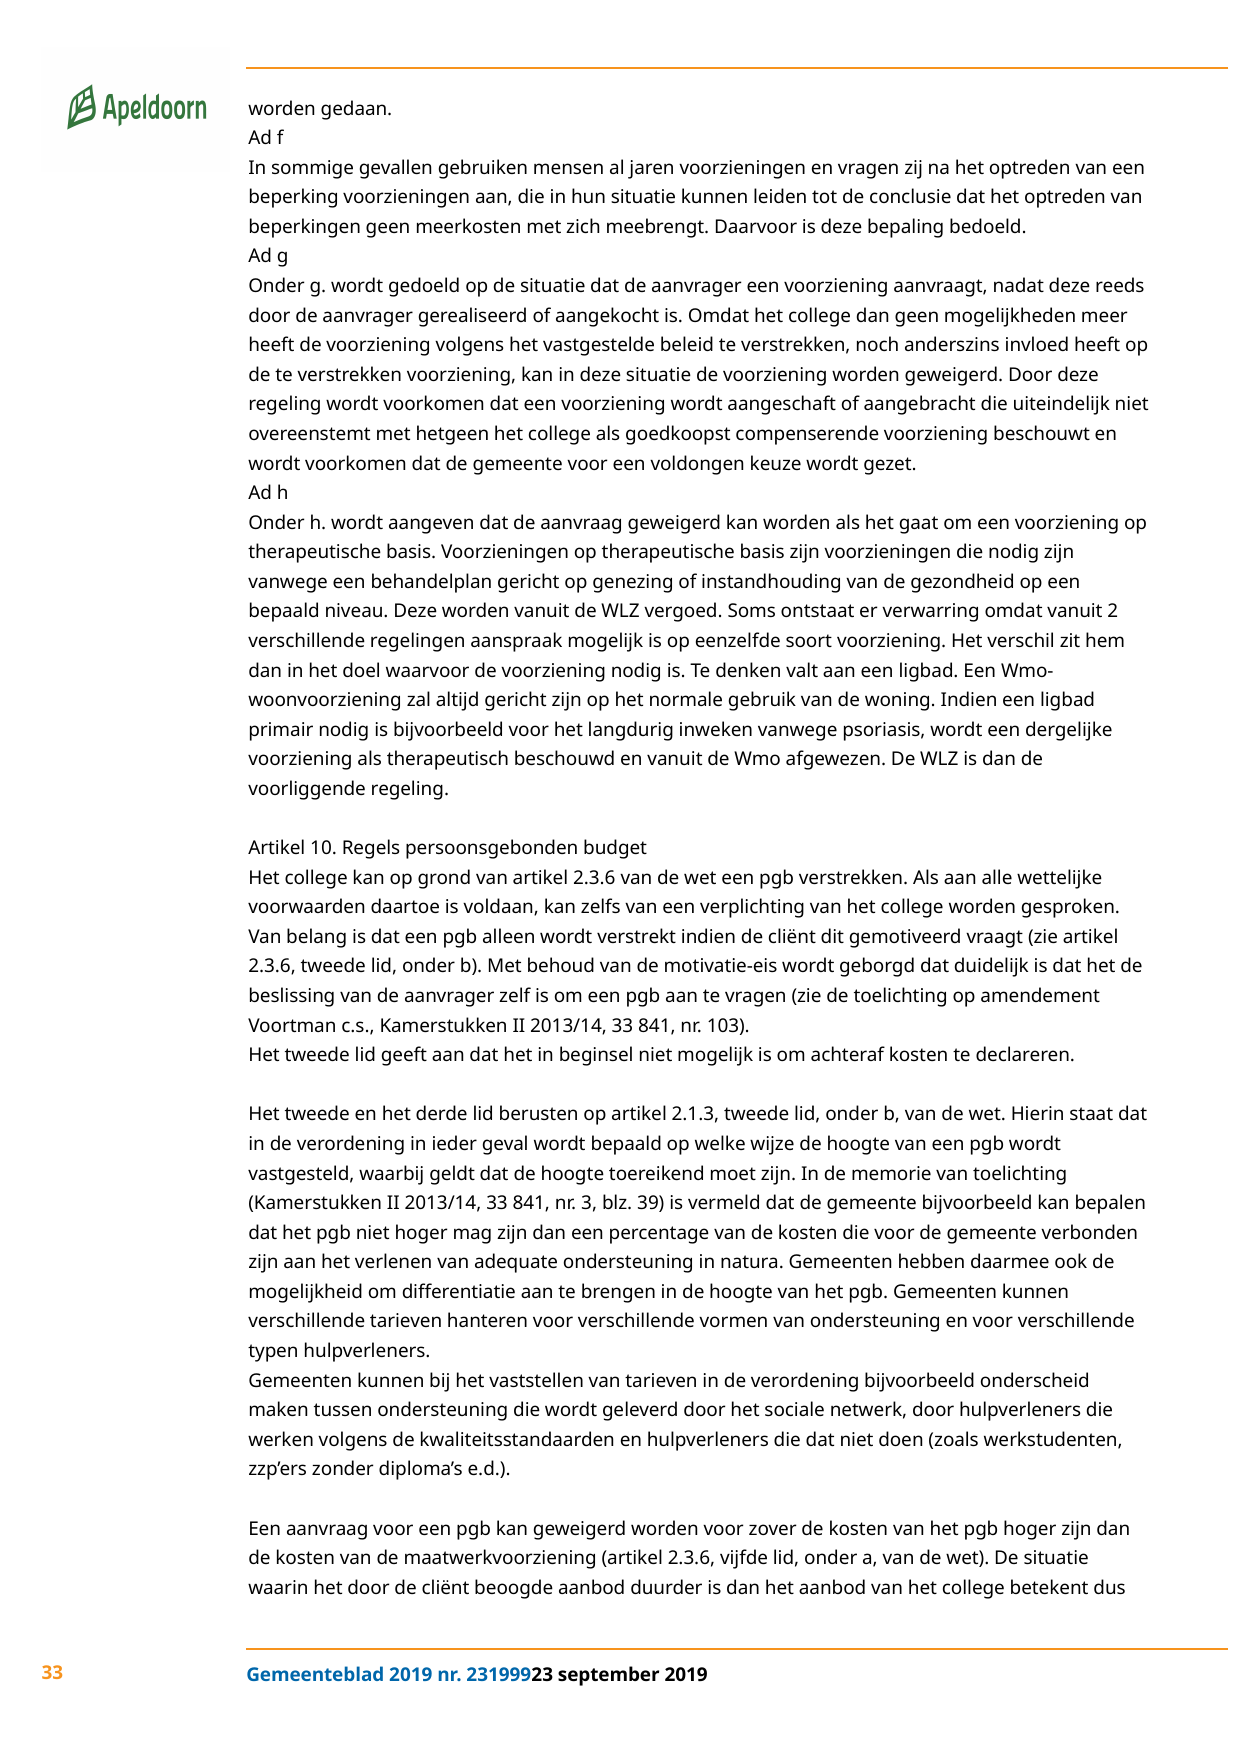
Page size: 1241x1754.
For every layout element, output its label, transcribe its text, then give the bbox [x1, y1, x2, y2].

picture [41, 47, 231, 172]
text worden gedaan. [248, 95, 1152, 121]
text Gemeenten kunnen bij het vaststellen van tarieven in de verordening bijvoorbeeld onderscheid maken tussen ondersteuning die wordt geleverd door het sociale netwerk, door hulpverleners die werken volgens de kwaliteitsstandaarden en hulpverleners die dat niet doen (zoals werkstudenten, zzp’ers zonder diploma’s e.d.). [248, 1367, 1152, 1481]
text Het tweede lid geeft aan dat het in beginsel niet mogelijk is om achteraf kosten te declareren. [248, 1041, 1152, 1067]
text Het tweede en het derde lid berusten op artikel 2.1.3, tweede lid, onder b, van de wet. Hierin staat dat in de verordening in ieder geval wordt bepaald op welke wijze de hoogte van een pgb wordt vastgesteld, waarbij geldt dat de hoogte toereikend moet zijn. In de memorie van toelichting (Kamerstukken II 2013/14, 33 841, nr. 3, blz. 39) is vermeld dat de gemeente bijvoorbeeld kan bepalen dat het pgb niet hoger mag zijn dan een percentage van de kosten die voor de gemeente verbonden zijn aan het verlenen van adequate ondersteuning in natura. Gemeenten hebben daarmee ook de mogelijkheid om differentiatie aan te brengen in de hoogte van het pgb. Gemeenten kunnen verschillende tarieven hanteren voor verschillende vormen van ondersteuning en voor verschillende typen hulpverleners. [248, 1101, 1152, 1363]
text In sommige gevallen gebruiken mensen al jaren voorzieningen en vragen zij na het optreden van een beperking voorzieningen aan, die in hun situatie kunnen leiden tot de conclusie dat het optreden van beperkingen geen meerkosten met zich meebrengt. Daarvoor is deze bepaling bedoeld. [248, 154, 1152, 239]
text Ad f [248, 124, 1152, 150]
text Het college kan op grond van artikel 2.3.6 van de wet een pgb verstrekken. Als aan alle wettelijke voorwaarden daartoe is voldaan, kan zelfs van een verplichting van het college worden gesproken. Van belang is dat een pgb alleen wordt verstrekt indien de cliënt dit gemotiveerd vraagt (zie artikel 2.3.6, tweede lid, onder b). Met behoud van de motivatie-eis wordt geborgd dat duidelijk is dat het de beslissing van de aanvrager zelf is om een pgb aan te vragen (zie de toelichting op amendement Voortman c.s., Kamerstukken II 2013/14, 33 841, nr. 103). [248, 864, 1152, 1038]
text Ad g [248, 243, 1152, 268]
text Onder g. wordt gedoeld op de situatie dat de aanvrager een voorziening aanvraagt, nadat deze reeds door de aanvrager gerealiseerd of aangekocht is. Omdat het college dan geen mogelijkheden meer heeft de voorziening volgens het vastgestelde beleid te verstrekken, noch anderszins invloed heeft op de te verstrekken voorziening, kan in deze situatie de voorziening worden geweigerd. Door deze regeling wordt voorkomen dat een voorziening wordt aangeschaft of aangebracht die uiteindelijk niet overeenstemt met hetgeen het college als goedkoopst compenserende voorziening beschouwt en wordt voorkomen dat de gemeente voor een voldongen keuze wordt gezet. [248, 272, 1152, 476]
text Artikel 10. Regels persoonsgebonden budget [248, 834, 1152, 860]
text Een aanvraag voor een pgb kan geweigerd worden voor zover de kosten van het pgb hoger zijn dan de kosten van de maatwerkvoorziening (artikel 2.3.6, vijfde lid, onder a, van de wet). De situatie waarin het door de cliënt beoogde aanbod duurder is dan het aanbod van het college betekent dus [248, 1515, 1152, 1600]
text Onder h. wordt aangeven dat de aanvraag geweigerd kan worden als het gaat om een voorziening op therapeutische basis. Voorzieningen op therapeutische basis zijn voorzieningen die nodig zijn vanwege een behandelplan gericht op genezing of instandhouding van de gezondheid op een bepaald niveau. Deze worden vanuit de WLZ vergoed. Soms ontstaat er verwarring omdat vanuit 2 verschillende regelingen aanspraak mogelijk is op eenzelfde soort voorziening. Het verschil zit hem dan in het doel waarvoor de voorziening nodig is. Te denken valt aan een ligbad. Een Wmo-woonvoorziening zal altijd gericht zijn op het normale gebruik van de woning. Indien een ligbad primair nodig is bijvoorbeeld voor het langdurig inweken vanwege psoriasis, wordt een dergelijke voorziening als therapeutisch beschouwd en vanuit de Wmo afgewezen. De WLZ is dan de voorliggende regeling. [248, 509, 1152, 801]
text Ad h [248, 479, 1152, 505]
